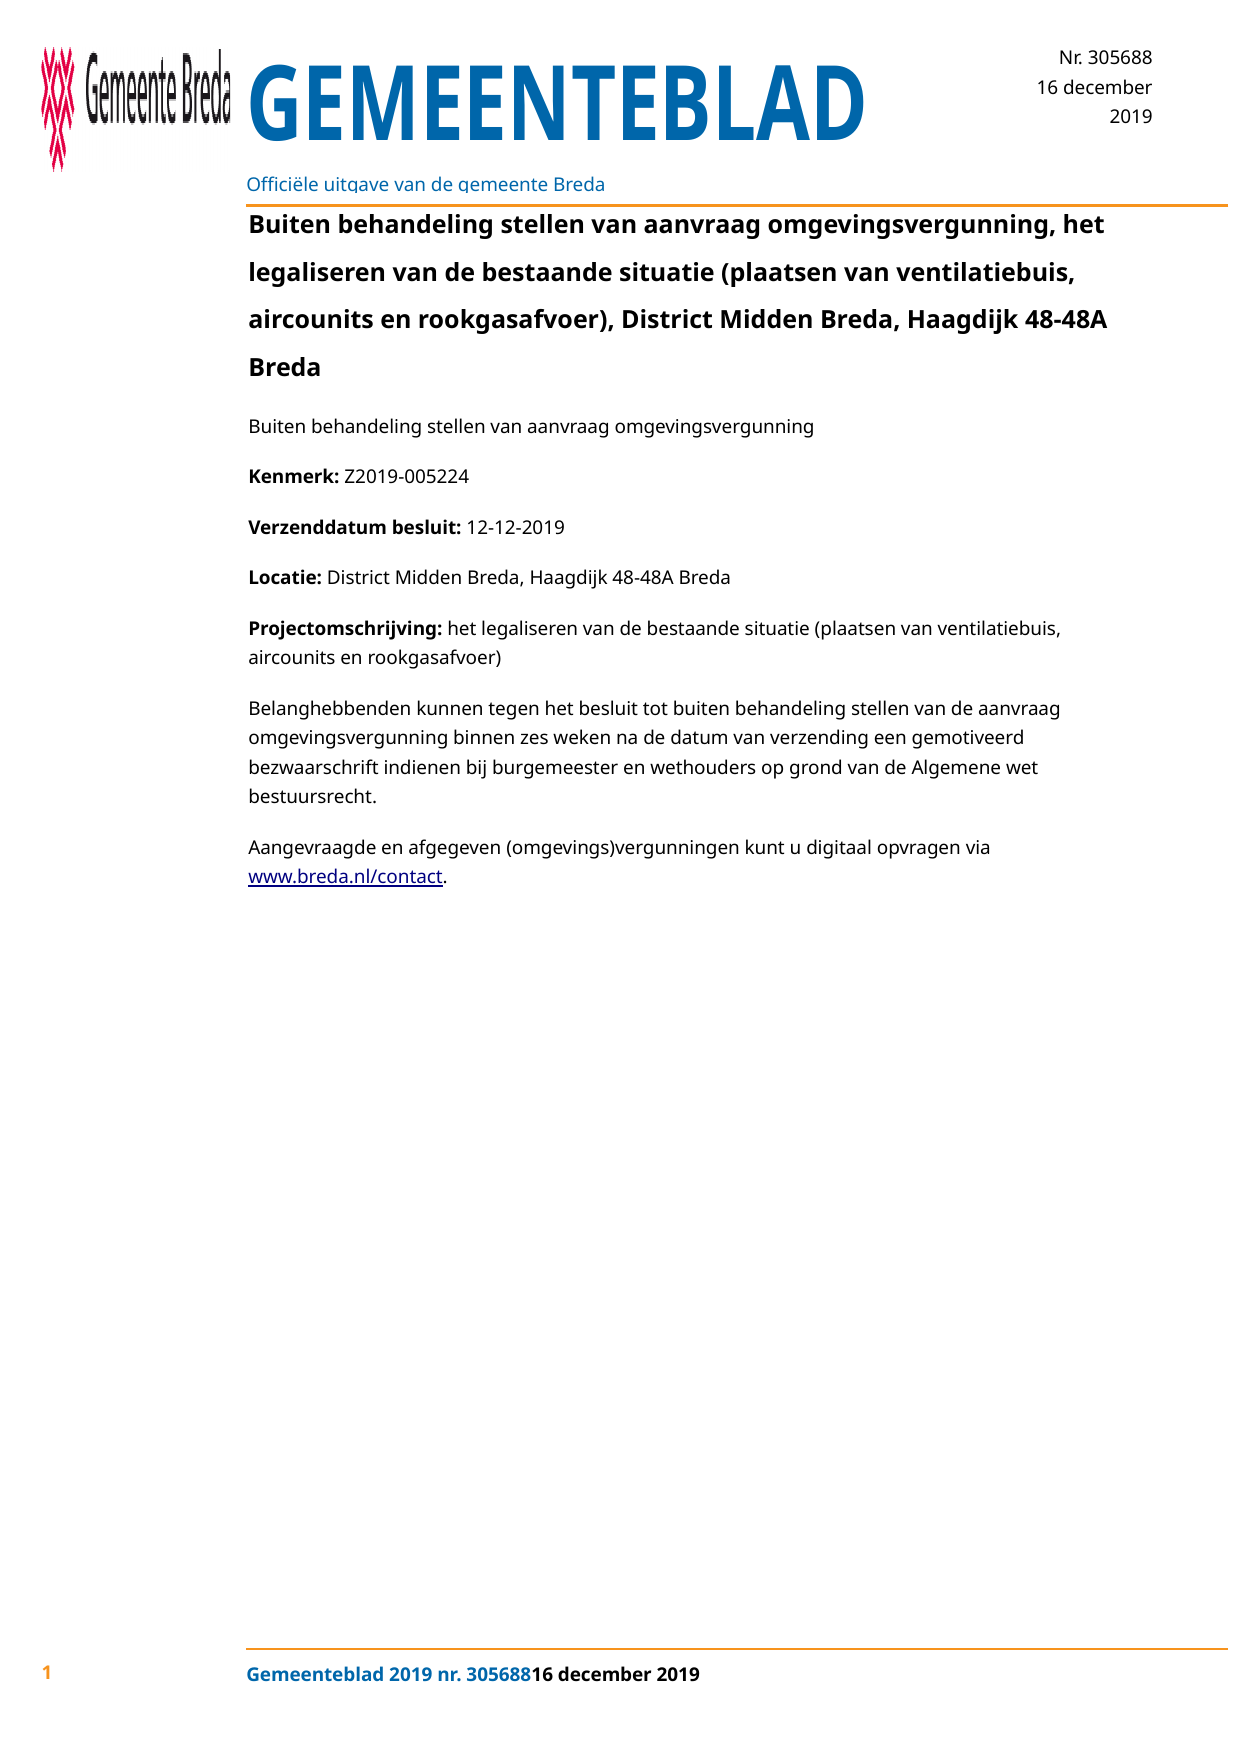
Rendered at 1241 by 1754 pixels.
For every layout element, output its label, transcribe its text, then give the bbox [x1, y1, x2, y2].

picture [41, 47, 231, 172]
text Kenmerk: Z2019-005224 [248, 463, 1152, 489]
text Projectomschrijving: het legaliseren van de bestaande situatie (plaatsen van ventilatiebuis, aircounits en rookgasafvoer) [248, 615, 1152, 670]
text Locatie: District Midden Breda, Haagdijk 48-48A Breda [248, 564, 1152, 590]
text Buiten behandeling stellen van aanvraag omgevingsvergunning [248, 413, 1152, 439]
text Verzenddatum besluit: 12-12-2019 [248, 514, 1152, 540]
text Aangevraagde en afgegeven (omgevings)vergunningen kunt u digitaal opvragen via www.breda.nl/contact. [248, 834, 1152, 889]
text Belanghebbenden kunnen tegen het besluit tot buiten behandeling stellen van de aanvraag omgevingsvergunning binnen zes weken na de datum van verzending een gemotiveerd bezwaarschrift indienen bij burgemeester en wethouders op grond van de Algemene wet bestuursrecht. [248, 695, 1152, 809]
text Buiten behandeling stellen van aanvraag omgevingsvergunning, het legaliseren van de bestaande situatie (plaatsen van ventilatiebuis, aircounits en rookgasafvoer), District Midden Breda, Haagdijk 48-48A Breda [248, 207, 1152, 384]
